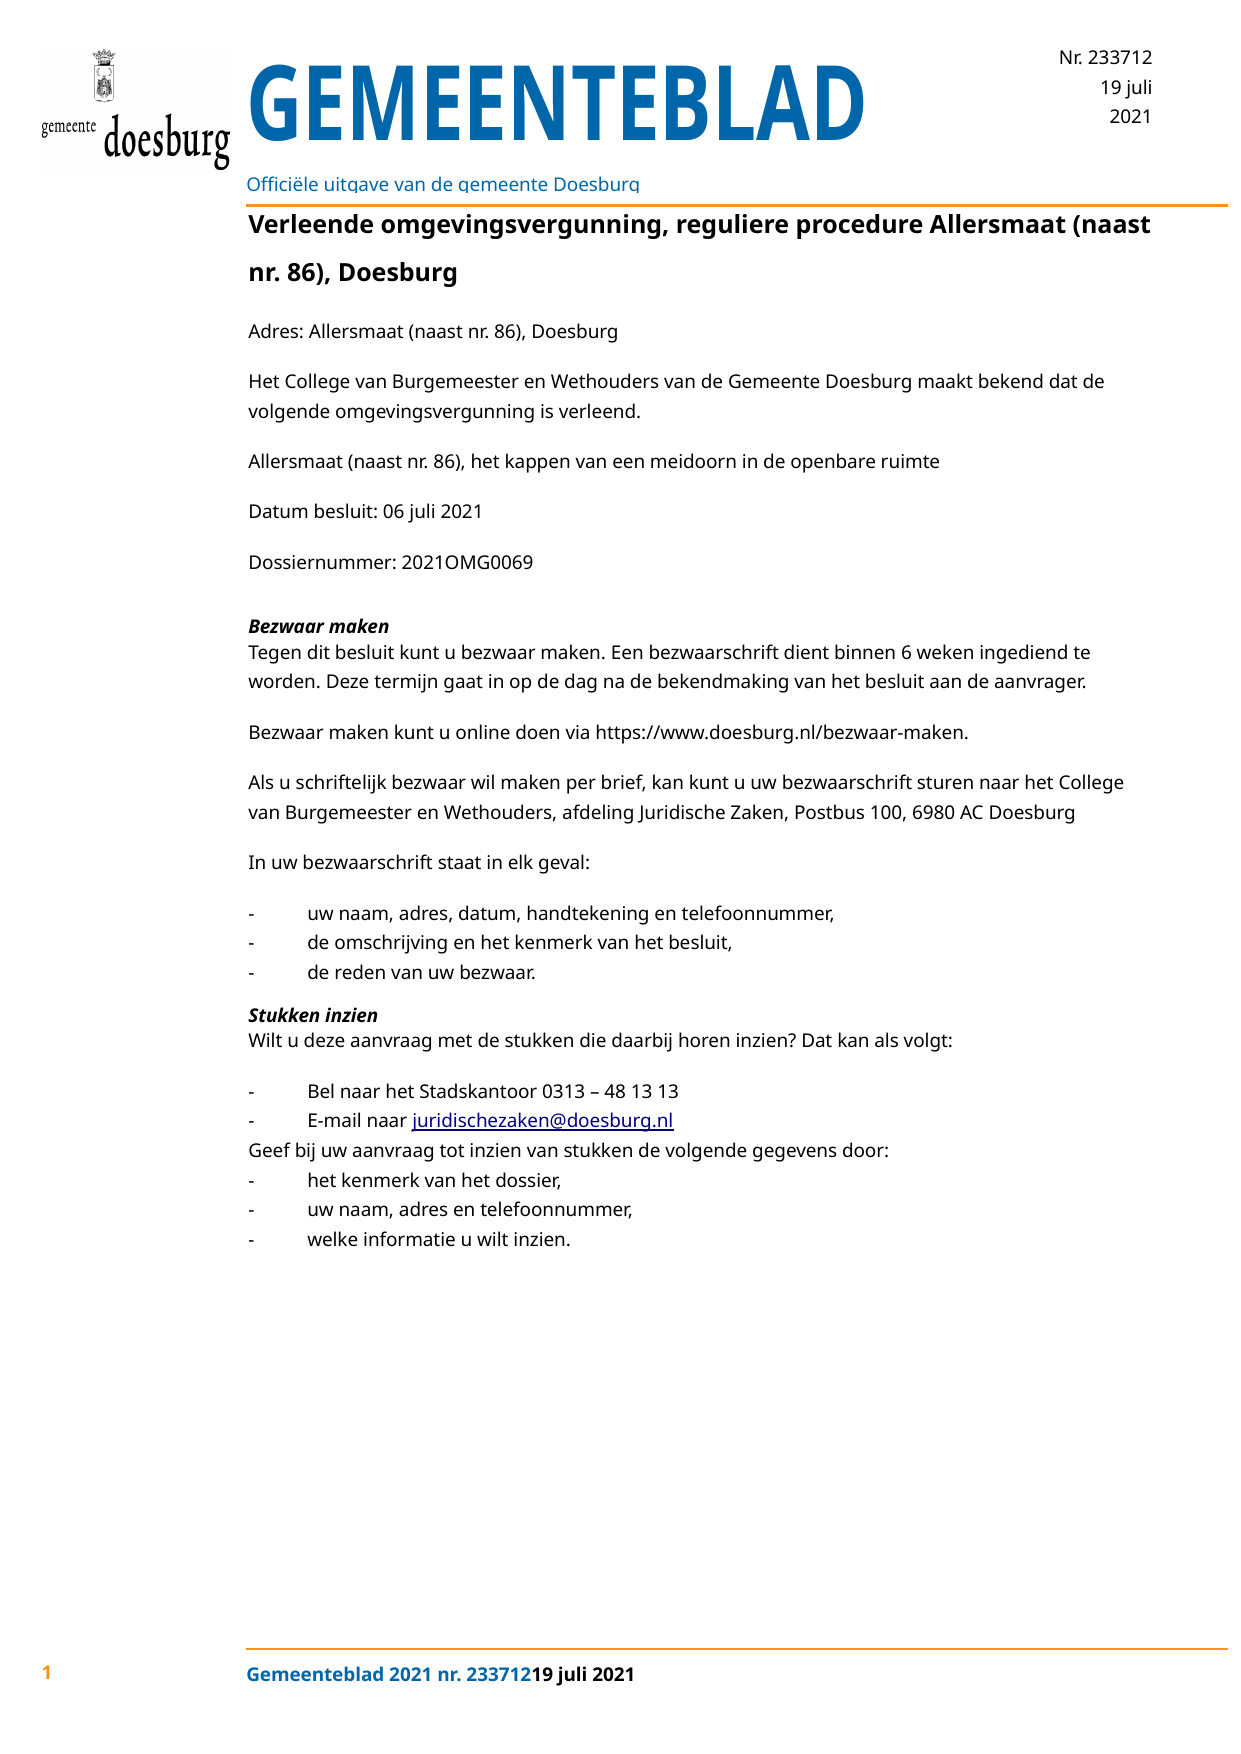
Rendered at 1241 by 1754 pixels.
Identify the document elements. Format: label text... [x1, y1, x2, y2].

text Allersmaat (naast nr. 86), het kappen van een meidoorn in de openbare ruimte [248, 448, 1152, 474]
list E-mail naar juridischezaken@doesburg.nl [248, 1108, 1152, 1133]
text Als u schriftelijk bezwaar wil maken per brief, kan kunt u uw bezwaarschrift sturen naar het College van Burgemeester en Wethouders, afdeling Juridische Zaken, Postbus 100, 6980 AC Doesburg [248, 769, 1152, 824]
text Verleende omgevingsvergunning, reguliere procedure Allersmaat (naast nr. 86), Doesburg [248, 207, 1152, 288]
text Wilt u deze aanvraag met de stukken die daarbij horen inzien? Dat kan als volgt: [248, 1028, 1152, 1053]
text Het College van Burgemeester en Wethouders van de Gemeente Doesburg maakt bekend dat de volgende omgevingsvergunning is verleend. [248, 368, 1152, 424]
list welke informatie u wilt inzien. [248, 1226, 1152, 1252]
list uw naam, adres en telefoonnummer, [248, 1196, 1152, 1222]
list de reden van uw bezwaar. [248, 959, 1152, 984]
text Tegen dit besluit kunt u bezwaar maken. Een bezwaarschrift dient binnen 6 weken ingediend te worden. Deze termijn gaat in op de dag na de bekendmaking van het besluit aan de aanvrager. [248, 639, 1152, 694]
text In uw bezwaarschrift staat in elk geval: [248, 849, 1152, 875]
text Dossiernummer: 2021OMG0069 [248, 549, 1152, 575]
list de omschrijving en het kenmerk van het besluit, [248, 929, 1152, 955]
text Datum besluit: 06 juli 2021 [248, 499, 1152, 524]
text Geef bij uw aanvraag tot inzien van stukken de volgende gegevens door: [248, 1137, 1152, 1163]
list Bel naar het Stadskantoor 0313 – 48 13 13 [248, 1078, 1152, 1104]
text Stukken inzien [248, 1002, 1152, 1028]
list het kenmerk van het dossier, [248, 1167, 1152, 1193]
text Adres: Allersmaat (naast nr. 86), Doesburg [248, 318, 1152, 344]
list uw naam, adres, datum, handtekening en telefoonnummer, [248, 900, 1152, 925]
text Bezwaar maken [248, 613, 1152, 639]
text Bezwaar maken kunt u online doen via https://www.doesburg.nl/bezwaar-maken. [248, 719, 1152, 744]
picture [41, 47, 231, 172]
